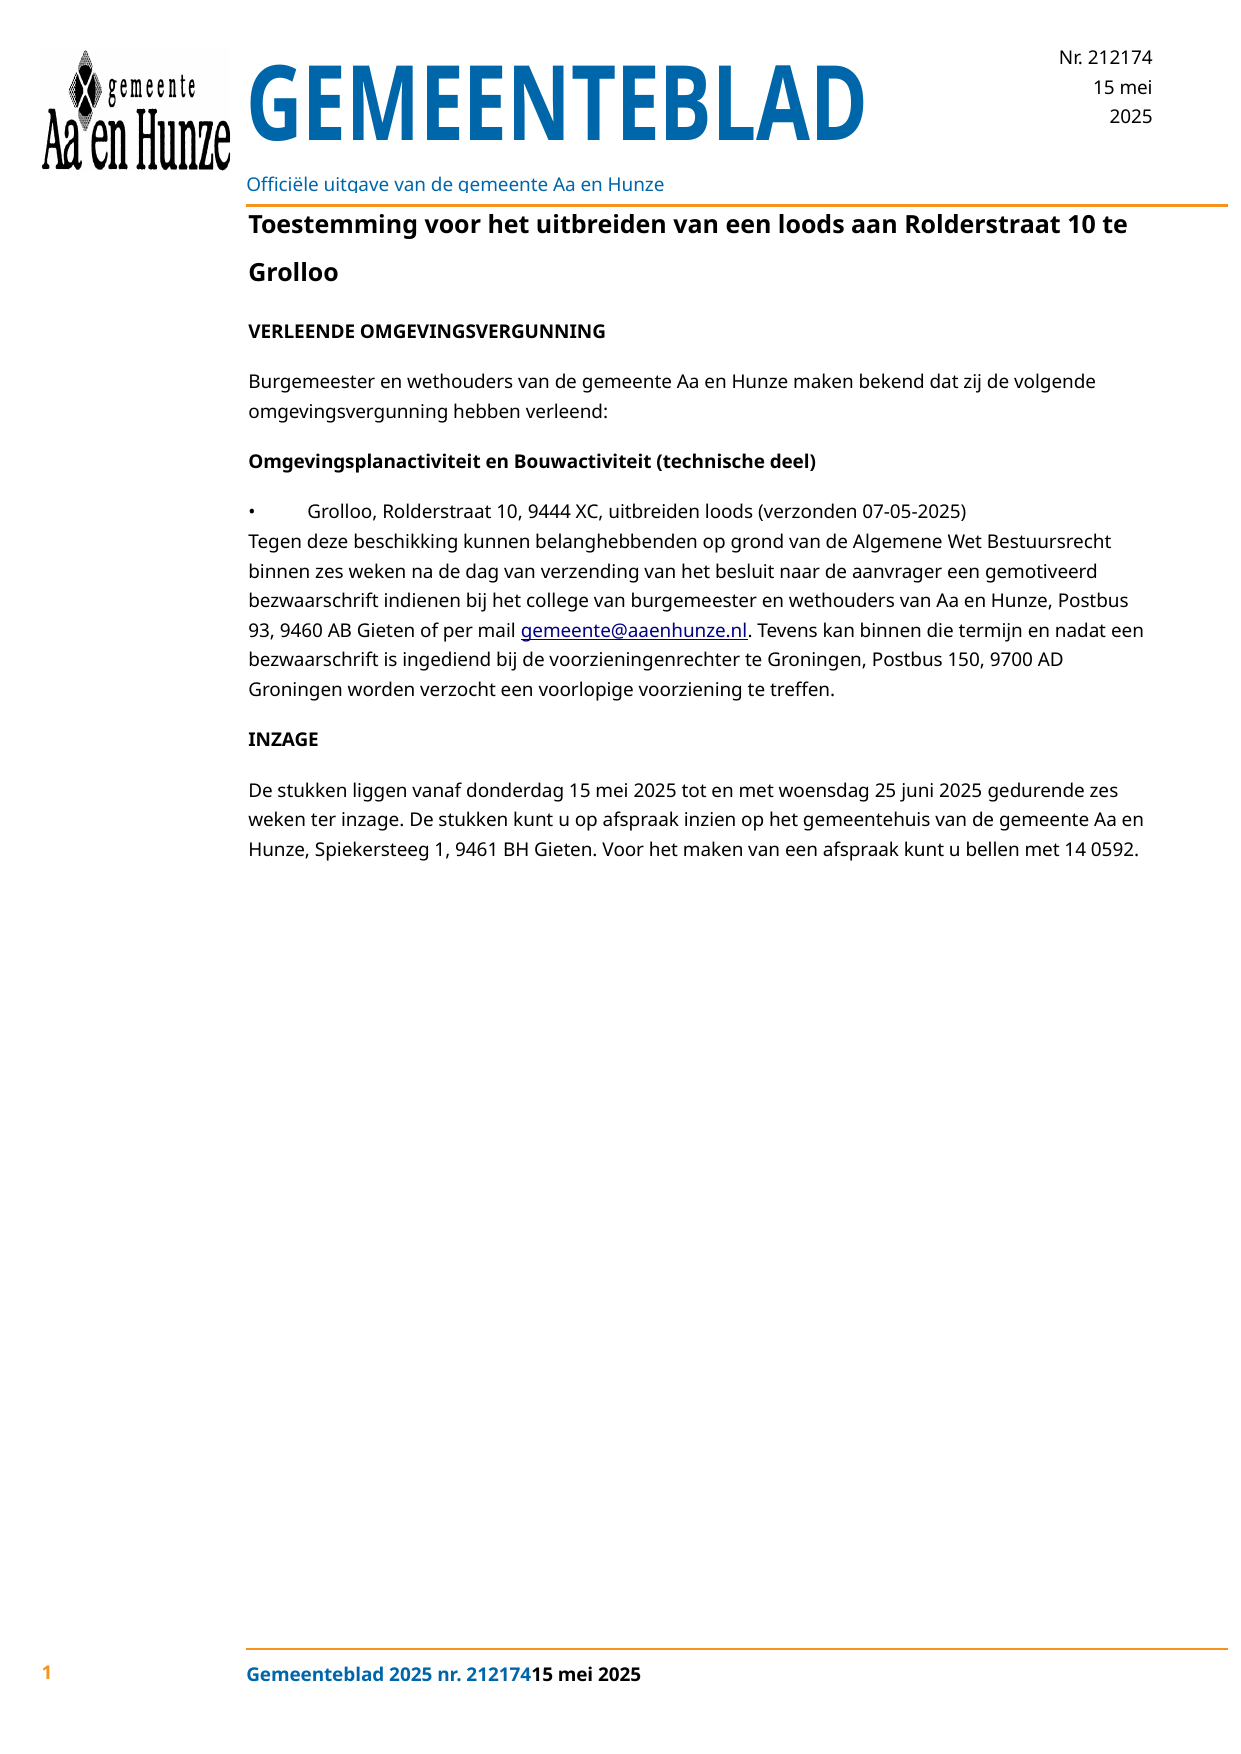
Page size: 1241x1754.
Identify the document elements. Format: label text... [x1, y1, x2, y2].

list Grolloo, Rolderstraat 10, 9444 XC, uitbreiden loods (verzonden 07-05-2025) [248, 499, 1152, 524]
text De stukken liggen vanaf donderdag 15 mei 2025 tot en met woensdag 25 juni 2025 gedurende zes weken ter inzage. De stukken kunt u op afspraak inzien op het gemeentehuis van de gemeente Aa en Hunze, Spiekersteeg 1, 9461 BH Gieten. Voor het maken van een afspraak kunt u bellen met 14 0592. [248, 777, 1152, 862]
text Burgemeester en wethouders van de gemeente Aa en Hunze maken bekend dat zij de volgende omgevingsvergunning hebben verleend: [248, 368, 1152, 424]
text Omgevingsplanactiviteit en Bouwactiviteit (technische deel) [248, 448, 1152, 474]
picture [41, 47, 231, 172]
text INZAGE [248, 727, 1152, 752]
text Tegen deze beschikking kunnen belanghebbenden op grond van de Algemene Wet Bestuursrecht binnen zes weken na de dag van verzending van het besluit naar de aanvrager een gemotiveerd bezwaarschrift indienen bij het college van burgemeester en wethouders van Aa en Hunze, Postbus 93, 9460 AB Gieten of per mail gemeente@aaenhunze.nl. Tevens kan binnen die termijn en nadat een bezwaarschrift is ingediend bij de voorzieningenrechter te Groningen, Postbus 150, 9700 AD Groningen worden verzocht een voorlopige voorziening te treffen. [248, 528, 1152, 702]
text VERLEENDE OMGEVINGSVERGUNNING [248, 318, 1152, 344]
text Toestemming voor het uitbreiden van een loods aan Rolderstraat 10 te Grolloo [248, 207, 1152, 288]
